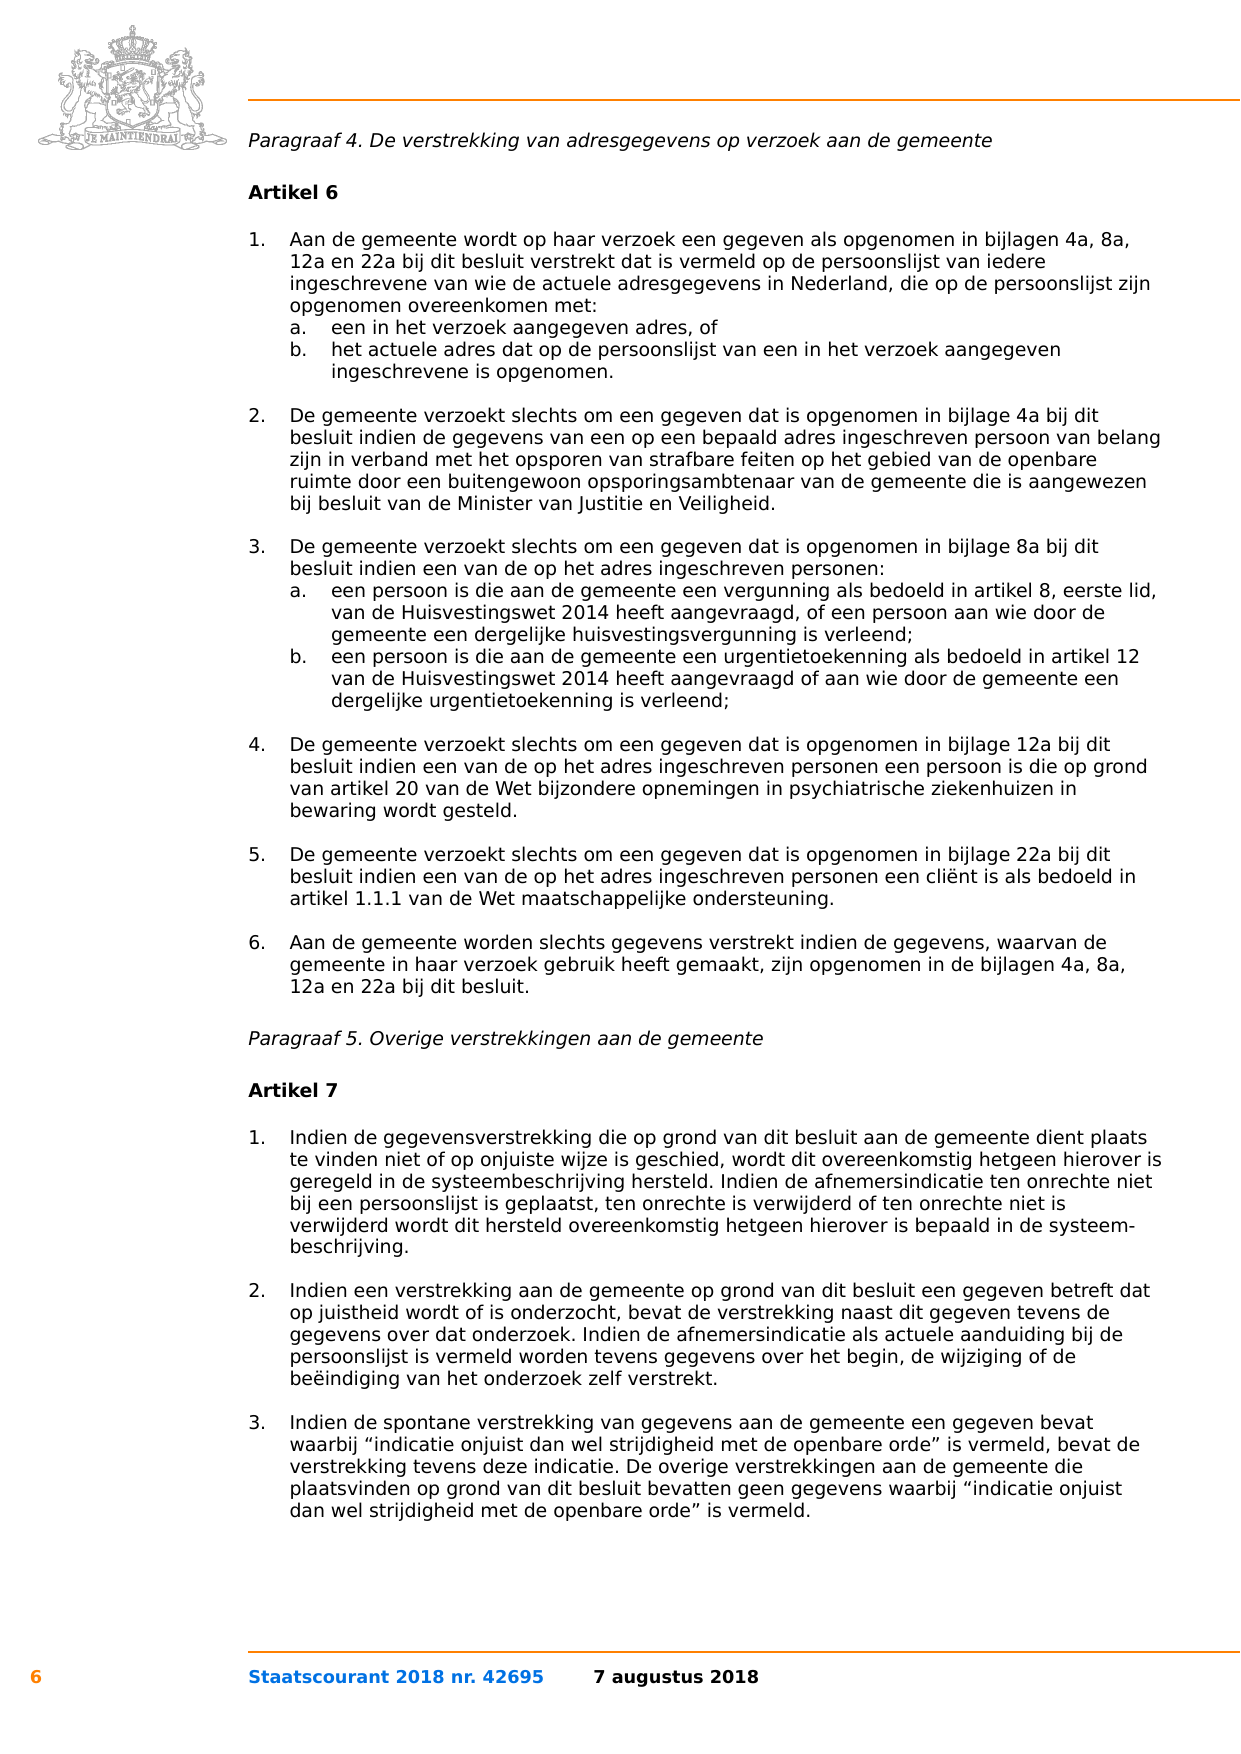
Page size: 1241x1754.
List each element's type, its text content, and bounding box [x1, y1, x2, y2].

text 2. Indien een verstrekking aan de gemeente op grond van dit besluit een gegeven betreft dat op juistheid wordt of is onderzocht, bevat de verstrekking naast dit gegeven tevens de gegevens over dat onderzoek. Indien de afnemersindicatie als actuele aanduiding bij de persoonslijst is vermeld worden tevens gegevens over het begin, de wijziging of de beëindiging van het onderzoek zelf verstrekt. [248, 1280, 1163, 1390]
text 5. De gemeente verzoekt slechts om een gegeven dat is opgenomen in bijlage 22a bij dit besluit indien een van de op het adres ingeschreven personen een cliënt is als bedoeld in artikel 1.1.1 van de Wet maatschappelijke ondersteuning. [248, 844, 1163, 910]
subtitle Artikel 7 [248, 1079, 1163, 1102]
text b. het actuele adres dat op de persoonslijst van een in het verzoek aangegeven ingeschrevene is opgenomen. [289, 339, 1163, 383]
text 1. Aan de gemeente wordt op haar verzoek een gegeven als opgenomen in bijlagen 4a, 8a, 12a en 22a bij dit besluit verstrekt dat is vermeld op de persoonslijst van iedere ingeschrevene van wie de actuele adresgegevens in Nederland, die op de persoonslijst zijn opgenomen overeenkomen met: [248, 229, 1163, 317]
text 3. Indien de spontane verstrekking van gegevens aan de gemeente een gegeven bevat waarbij “indicatie onjuist dan wel strijdigheid met de openbare orde” is vermeld, bevat de verstrekking tevens deze indicatie. De overige verstrekkingen aan de gemeente die plaatsvinden op grond van dit besluit bevatten geen gegevens waarbij “indicatie onjuist dan wel strijdigheid met de openbare orde” is vermeld. [248, 1412, 1163, 1522]
text a. een in het verzoek aangegeven adres, of [289, 317, 1163, 339]
text 1. Indien de gegevensverstrekking die op grond van dit besluit aan de gemeente dient plaats te vinden niet of op onjuiste wijze is geschied, wordt dit overeenkomstig hetgeen hierover is geregeld in de systeembeschrijving hersteld. Indien de afnemersindicatie ten onrechte niet bij een persoonslijst is geplaatst, ten onrechte is verwijderd of ten onrechte niet is verwijderd wordt dit hersteld overeenkomstig hetgeen hierover is bepaald in de systeem-beschrijving. [248, 1127, 1163, 1258]
subtitle Artikel 6 [248, 182, 1163, 204]
text 2. De gemeente verzoekt slechts om een gegeven dat is opgenomen in bijlage 4a bij dit besluit indien de gegevens van een op een bepaald adres ingeschreven persoon van belang zijn in verband met het opsporen van strafbare feiten op het gebied van de openbare ruimte door een buitengewoon opsporingsambtenaar van de gemeente die is aangewezen bij besluit van de Minister van Justitie en Veiligheid. [248, 404, 1163, 514]
picture [38, 25, 227, 150]
text 3. De gemeente verzoekt slechts om een gegeven dat is opgenomen in bijlage 8a bij dit besluit indien een van de op het adres ingeschreven personen: [248, 536, 1163, 580]
text 4. De gemeente verzoekt slechts om een gegeven dat is opgenomen in bijlage 12a bij dit besluit indien een van de op het adres ingeschreven personen een persoon is die op grond van artikel 20 van de Wet bijzondere opnemingen in psychiatrische ziekenhuizen in bewaring wordt gesteld. [248, 734, 1163, 822]
text b. een persoon is die aan de gemeente een urgentietoekenning als bedoeld in artikel 12 van de Huisvestingswet 2014 heeft aangevraagd of aan wie door de gemeente een dergelijke urgentietoekenning is verleend; [289, 646, 1163, 712]
subtitle Paragraaf 4. De verstrekking van adresgegevens op verzoek aan de gemeente [248, 130, 1163, 152]
subtitle Paragraaf 5. Overige verstrekkingen aan de gemeente [248, 1028, 1163, 1049]
text a. een persoon is die aan de gemeente een vergunning als bedoeld in artikel 8, eerste lid, van de Huisvestingswet 2014 heeft aangevraagd, of een persoon aan wie door de gemeente een dergelijke huisvestingsvergunning is verleend; [289, 580, 1163, 646]
text 6. Aan de gemeente worden slechts gegevens verstrekt indien de gegevens, waarvan de gemeente in haar verzoek gebruik heeft gemaakt, zijn opgenomen in de bijlagen 4a, 8a, 12a en 22a bij dit besluit. [248, 932, 1163, 998]
